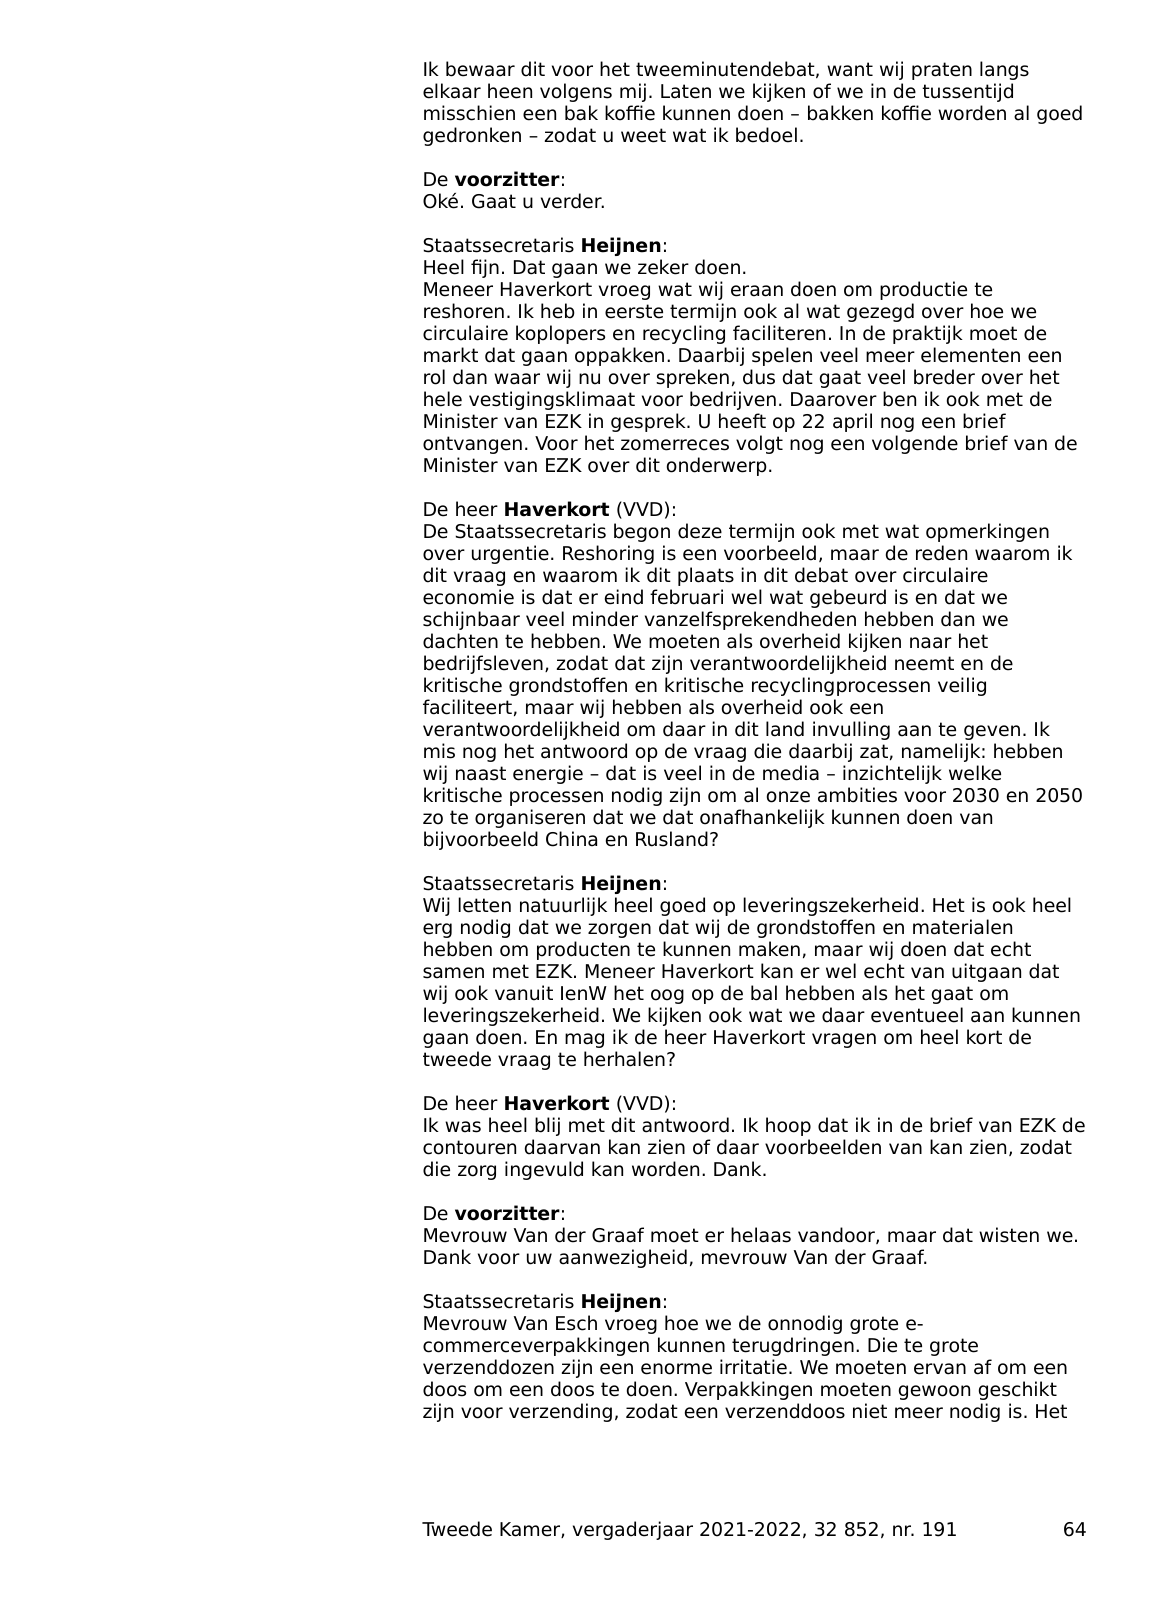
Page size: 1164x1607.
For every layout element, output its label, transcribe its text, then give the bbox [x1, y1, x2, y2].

text Oké. Gaat u verder. [422, 191, 1087, 213]
text Mevrouw Van Esch vroeg hoe we de onnodig grote e-commerceverpakkingen kunnen terugdringen. Die te grote verzenddozen zijn een enorme irritatie. We moeten ervan af om een doos om een doos te doen. Verpakkingen moeten gewoon geschikt zijn voor verzending, zodat een verzenddoos niet meer nodig is. Het [422, 1313, 1087, 1423]
text Ik bewaar dit voor het tweeminutendebat, want wij praten langs elkaar heen volgens mij. Laten we kijken of we in de tussentijd misschien een bak koffie kunnen doen – bakken koffie worden al goed gedronken – zodat u weet wat ik bedoel. [422, 59, 1087, 147]
text Staatssecretaris Heijnen: [422, 1291, 1087, 1313]
text De voorzitter: [422, 169, 1087, 191]
text Meneer Haverkort vroeg wat wij eraan doen om productie te reshoren. Ik heb in eerste termijn ook al wat gezegd over hoe we circulaire koplopers en recycling faciliteren. In de praktijk moet de markt dat gaan oppakken. Daarbij spelen veel meer elementen een rol dan waar wij nu over spreken, dus dat gaat veel breder over het hele vestigingsklimaat voor bedrijven. Daarover ben ik ook met de Minister van EZK in gesprek. U heeft op 22 april nog een brief ontvangen. Voor het zomerreces volgt nog een volgende brief van de Minister van EZK over dit onderwerp. [422, 279, 1087, 477]
text Ik was heel blij met dit antwoord. Ik hoop dat ik in de brief van EZK de contouren daarvan kan zien of daar voorbeelden van kan zien, zodat die zorg ingevuld kan worden. Dank. [422, 1115, 1087, 1181]
text Staatssecretaris Heijnen: [422, 235, 1087, 257]
text De voorzitter: [422, 1203, 1087, 1225]
text De heer Haverkort (VVD): [422, 499, 1087, 521]
text De heer Haverkort (VVD): [422, 1093, 1087, 1115]
text De Staatssecretaris begon deze termijn ook met wat opmerkingen over urgentie. Reshoring is een voorbeeld, maar de reden waarom ik dit vraag en waarom ik dit plaats in dit debat over circulaire economie is dat er eind februari wel wat gebeurd is en dat we schijnbaar veel minder vanzelfsprekendheden hebben dan we dachten te hebben. We moeten als overheid kijken naar het bedrijfsleven, zodat dat zijn verantwoordelijkheid neemt en de kritische grondstoffen en kritische recyclingprocessen veilig faciliteert, maar wij hebben als overheid ook een verantwoordelijkheid om daar in dit land invulling aan te geven. Ik mis nog het antwoord op de vraag die daarbij zat, namelijk: hebben wij naast energie – dat is veel in de media – inzichtelijk welke kritische processen nodig zijn om al onze ambities voor 2030 en 2050 zo te organiseren dat we dat onafhankelijk kunnen doen van bijvoorbeeld China en Rusland? [422, 521, 1087, 851]
text Wij letten natuurlijk heel goed op leveringszekerheid. Het is ook heel erg nodig dat we zorgen dat wij de grondstoffen en materialen hebben om producten te kunnen maken, maar wij doen dat echt samen met EZK. Meneer Haverkort kan er wel echt van uitgaan dat wij ook vanuit IenW het oog op de bal hebben als het gaat om leveringszekerheid. We kijken ook wat we daar eventueel aan kunnen gaan doen. En mag ik de heer Haverkort vragen om heel kort de tweede vraag te herhalen? [422, 895, 1087, 1071]
text Staatssecretaris Heijnen: [422, 873, 1087, 895]
text Heel fijn. Dat gaan we zeker doen. [422, 257, 1087, 279]
text Mevrouw Van der Graaf moet er helaas vandoor, maar dat wisten we. Dank voor uw aanwezigheid, mevrouw Van der Graaf. [422, 1225, 1087, 1269]
